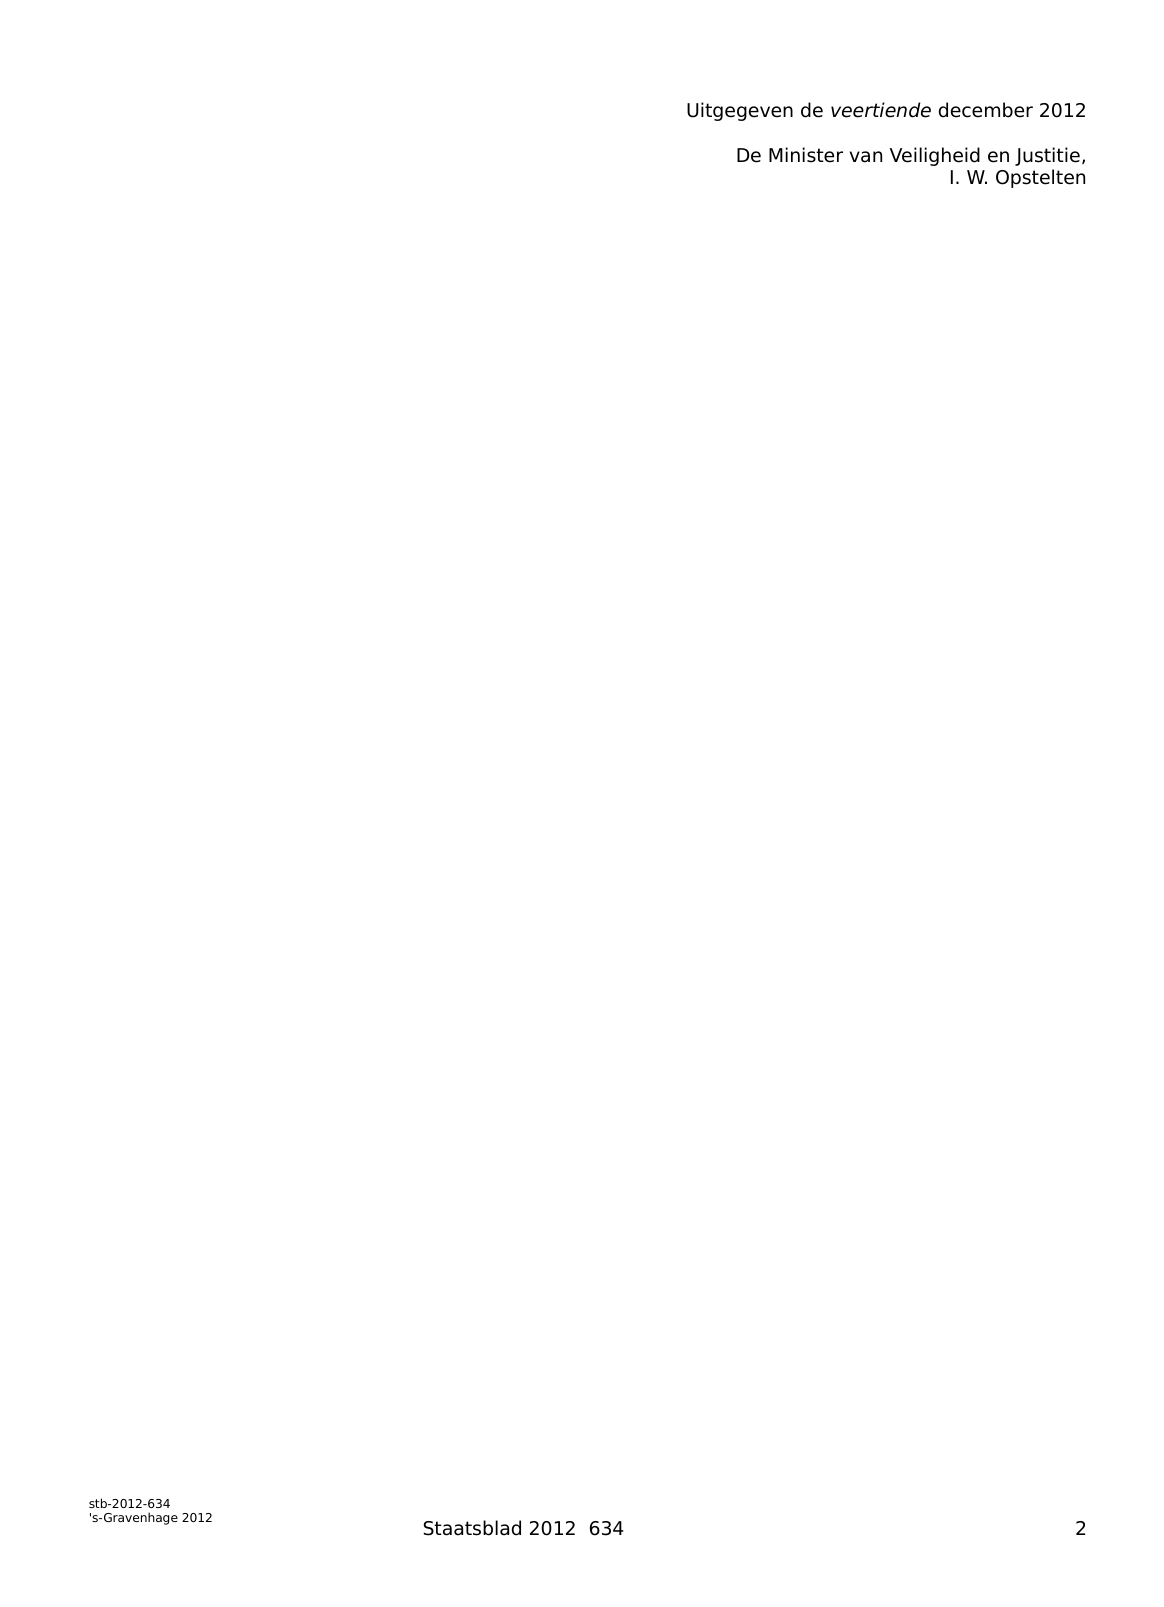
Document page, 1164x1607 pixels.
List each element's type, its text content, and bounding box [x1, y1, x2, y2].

text stb-2012-634 [88, 1497, 323, 1511]
text De Minister van Veiligheid en Justitie, I. W. Opstelten [422, 144, 1087, 188]
text Uitgegeven de veertiende december 2012 [422, 100, 1087, 122]
text 's-Gravenhage 2012 [88, 1511, 323, 1525]
